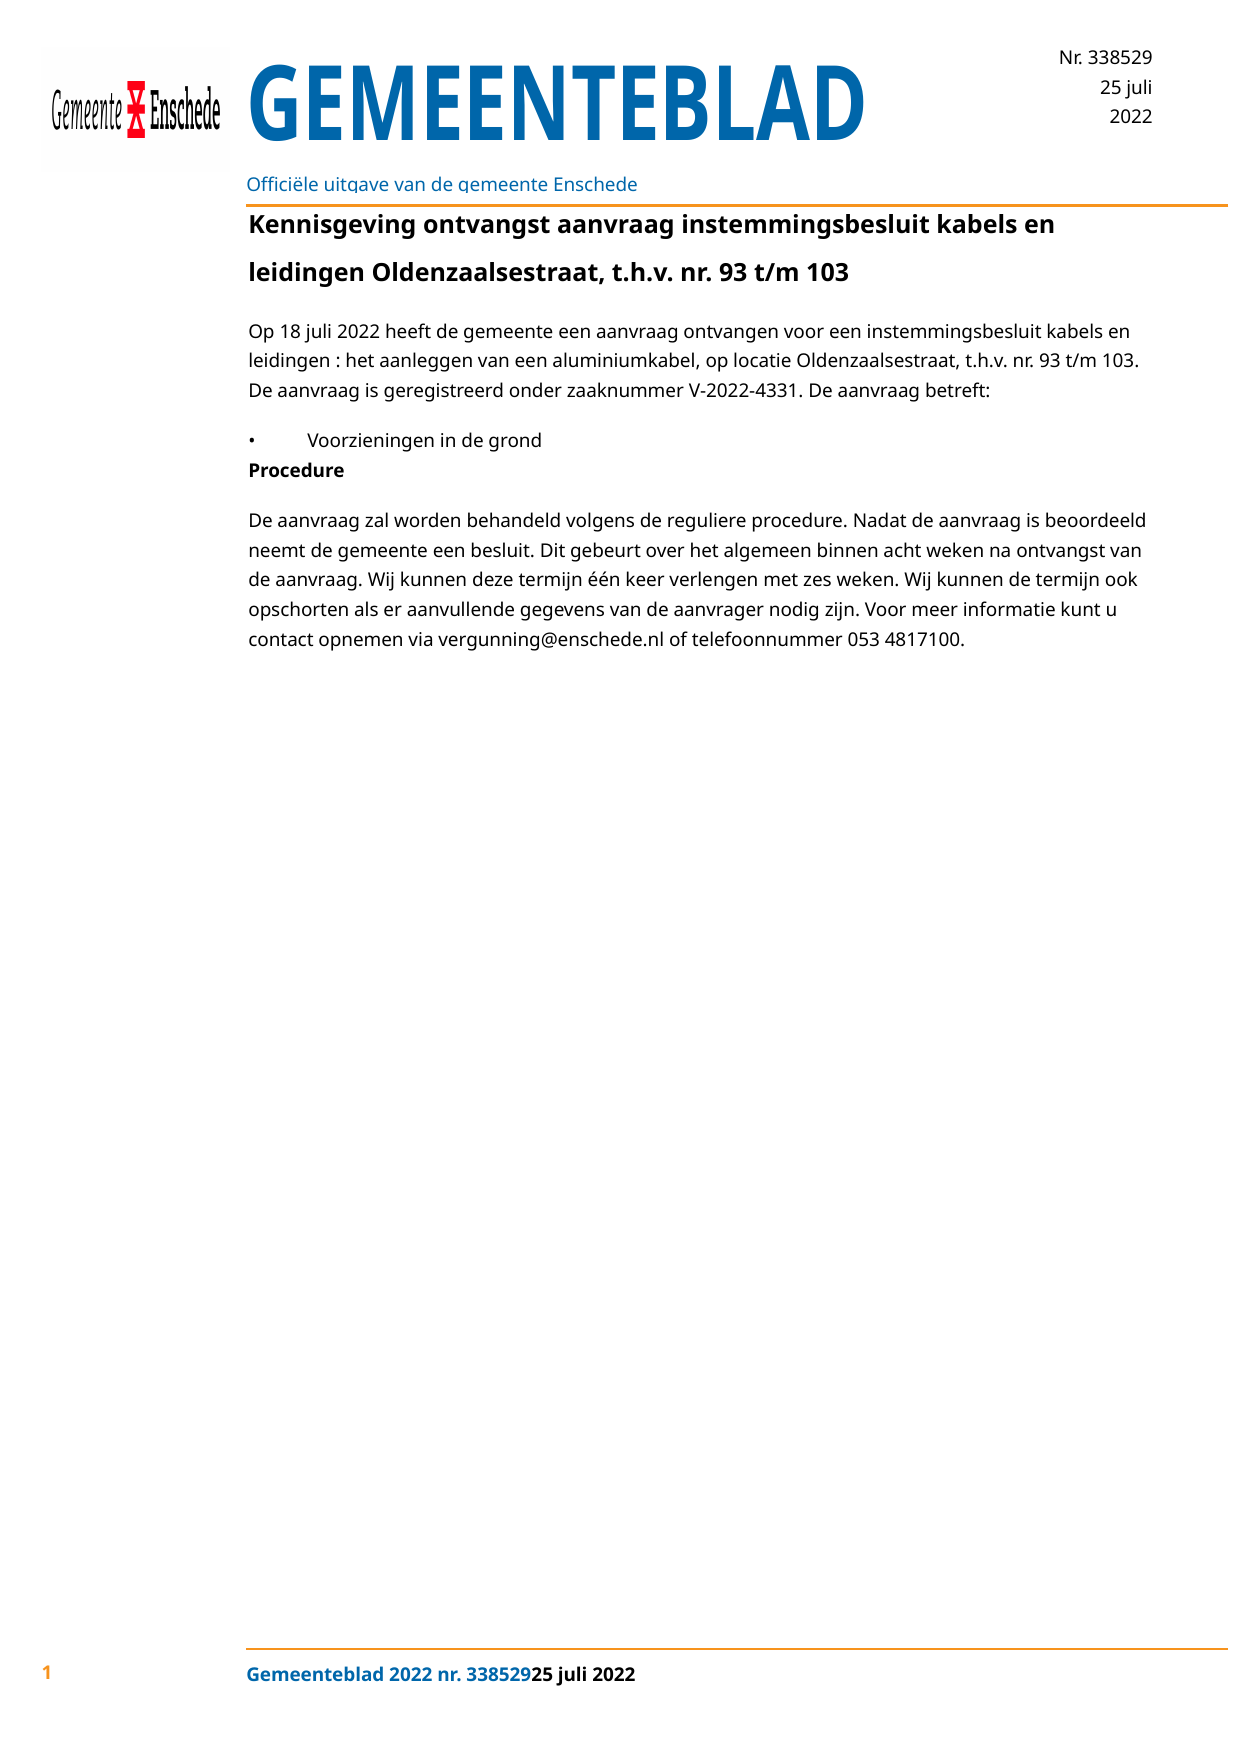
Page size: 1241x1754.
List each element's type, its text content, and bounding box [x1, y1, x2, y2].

text Procedure [248, 457, 1152, 483]
text Kennisgeving ontvangst aanvraag instemmingsbesluit kabels en leidingen Oldenzaalsestraat, t.h.v. nr. 93 t/m 103 [248, 207, 1152, 288]
list Voorzieningen in de grond [248, 427, 1152, 453]
picture [41, 47, 231, 172]
text De aanvraag zal worden behandeld volgens de reguliere procedure. Nadat de aanvraag is beoordeeld neemt de gemeente een besluit. Dit gebeurt over het algemeen binnen acht weken na ontvangst van de aanvraag. Wij kunnen deze termijn één keer verlengen met zes weken. Wij kunnen de termijn ook opschorten als er aanvullende gegevens van de aanvrager nodig zijn. Voor meer informatie kunt u contact opnemen via vergunning@enschede.nl of telefoonnummer 053 4817100. [248, 507, 1152, 652]
text Op 18 juli 2022 heeft de gemeente een aanvraag ontvangen voor een instemmingsbesluit kabels en leidingen : het aanleggen van een aluminiumkabel, op locatie Oldenzaalsestraat, t.h.v. nr. 93 t/m 103. De aanvraag is geregistreerd onder zaaknummer V-2022-4331. De aanvraag betreft: [248, 318, 1152, 403]
